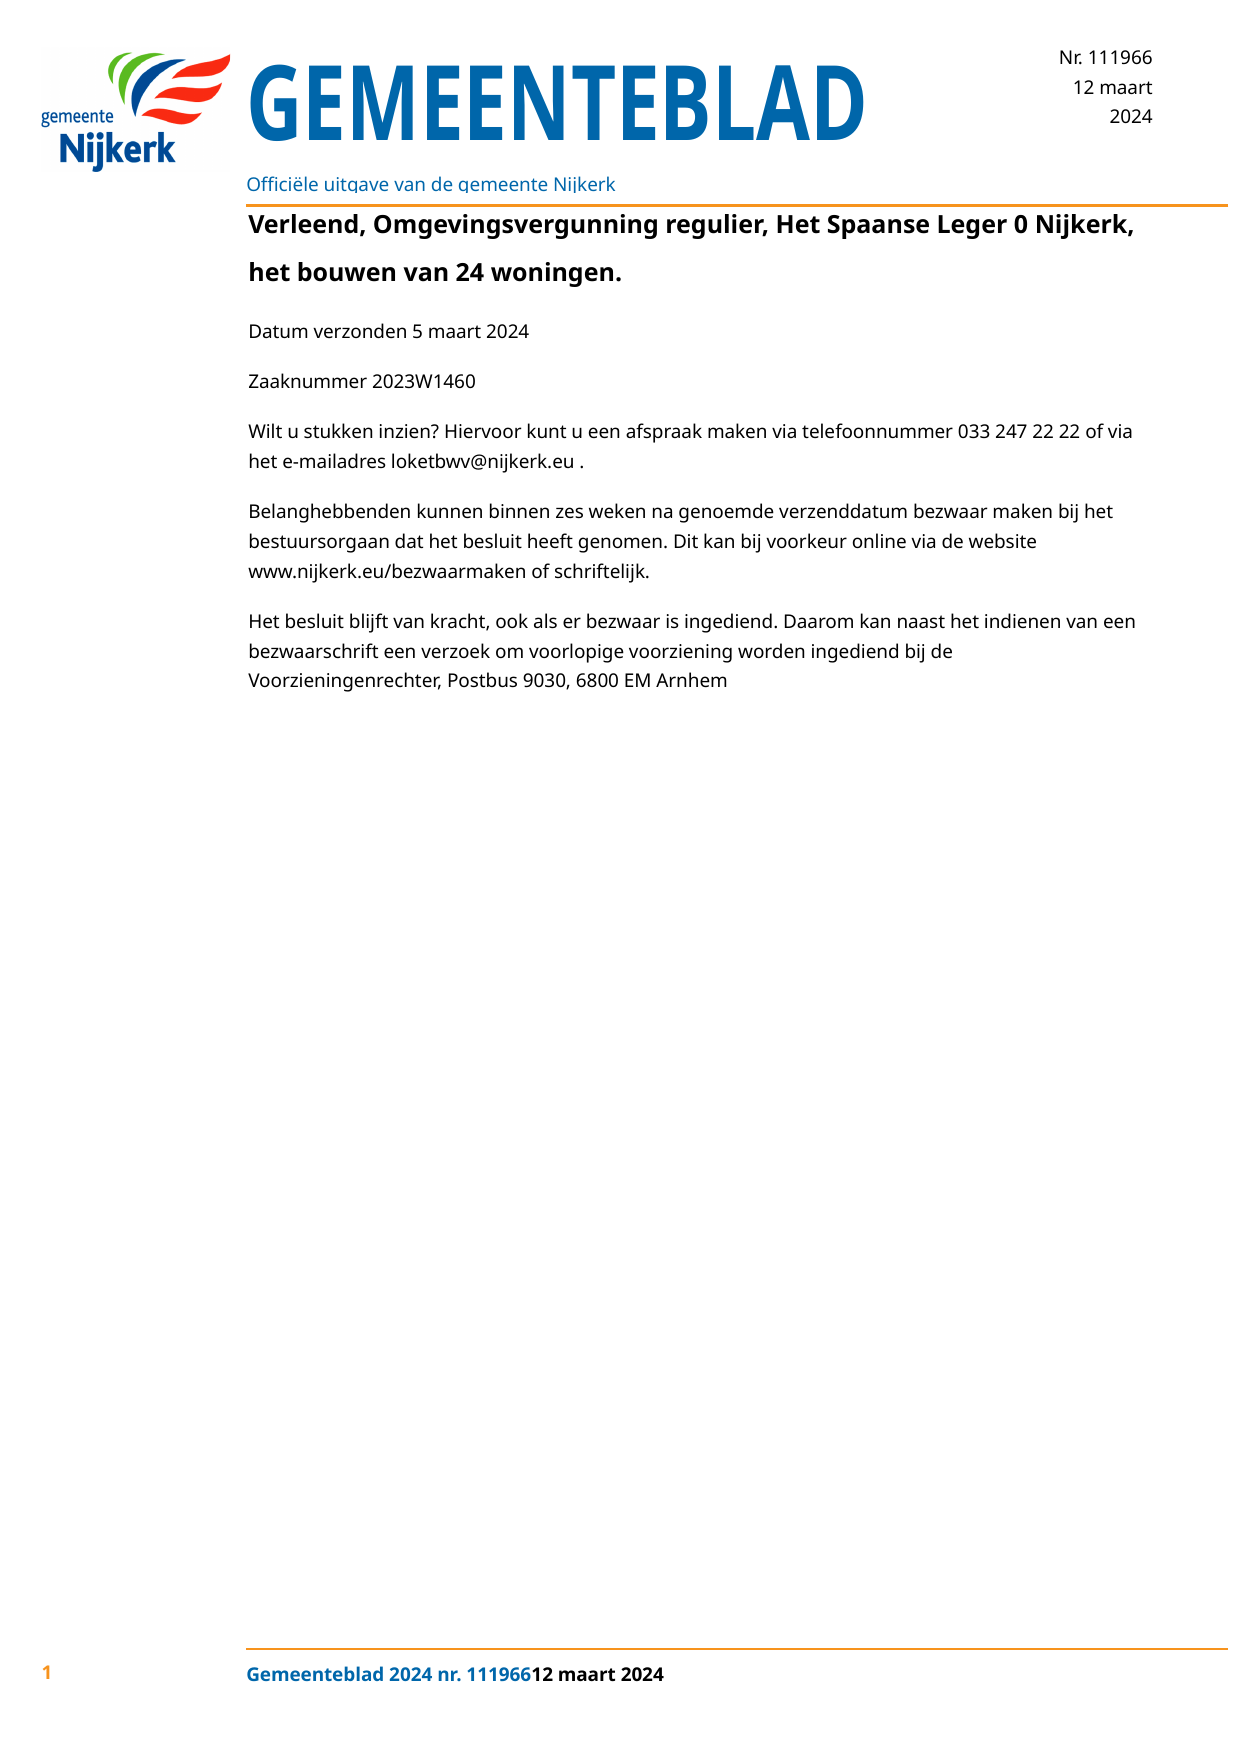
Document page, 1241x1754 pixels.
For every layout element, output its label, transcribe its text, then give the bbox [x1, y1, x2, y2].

text Het besluit blijft van kracht, ook als er bezwaar is ingediend. Daarom kan naast het indienen van een bezwaarschrift een verzoek om voorlopige voorziening worden ingediend bij de Voorzieningenrechter, Postbus 9030, 6800 EM Arnhem [248, 608, 1152, 693]
text Belanghebbenden kunnen binnen zes weken na genoemde verzenddatum bezwaar maken bij het bestuursorgaan dat het besluit heeft genomen. Dit kan bij voorkeur online via de website www.nijkerk.eu/bezwaarmaken of schriftelijk. [248, 499, 1152, 584]
text Verleend, Omgevingsvergunning regulier, Het Spaanse Leger 0 Nijkerk, het bouwen van 24 woningen. [248, 207, 1152, 288]
text Zaaknummer 2023W1460 [248, 368, 1152, 394]
text Wilt u stukken inzien? Hiervoor kunt u een afspraak maken via telefoonnummer 033 247 22 22 of via het e-mailadres loketbwv@nijkerk.eu . [248, 419, 1152, 474]
picture [41, 47, 231, 172]
text Datum verzonden 5 maart 2024 [248, 318, 1152, 344]
